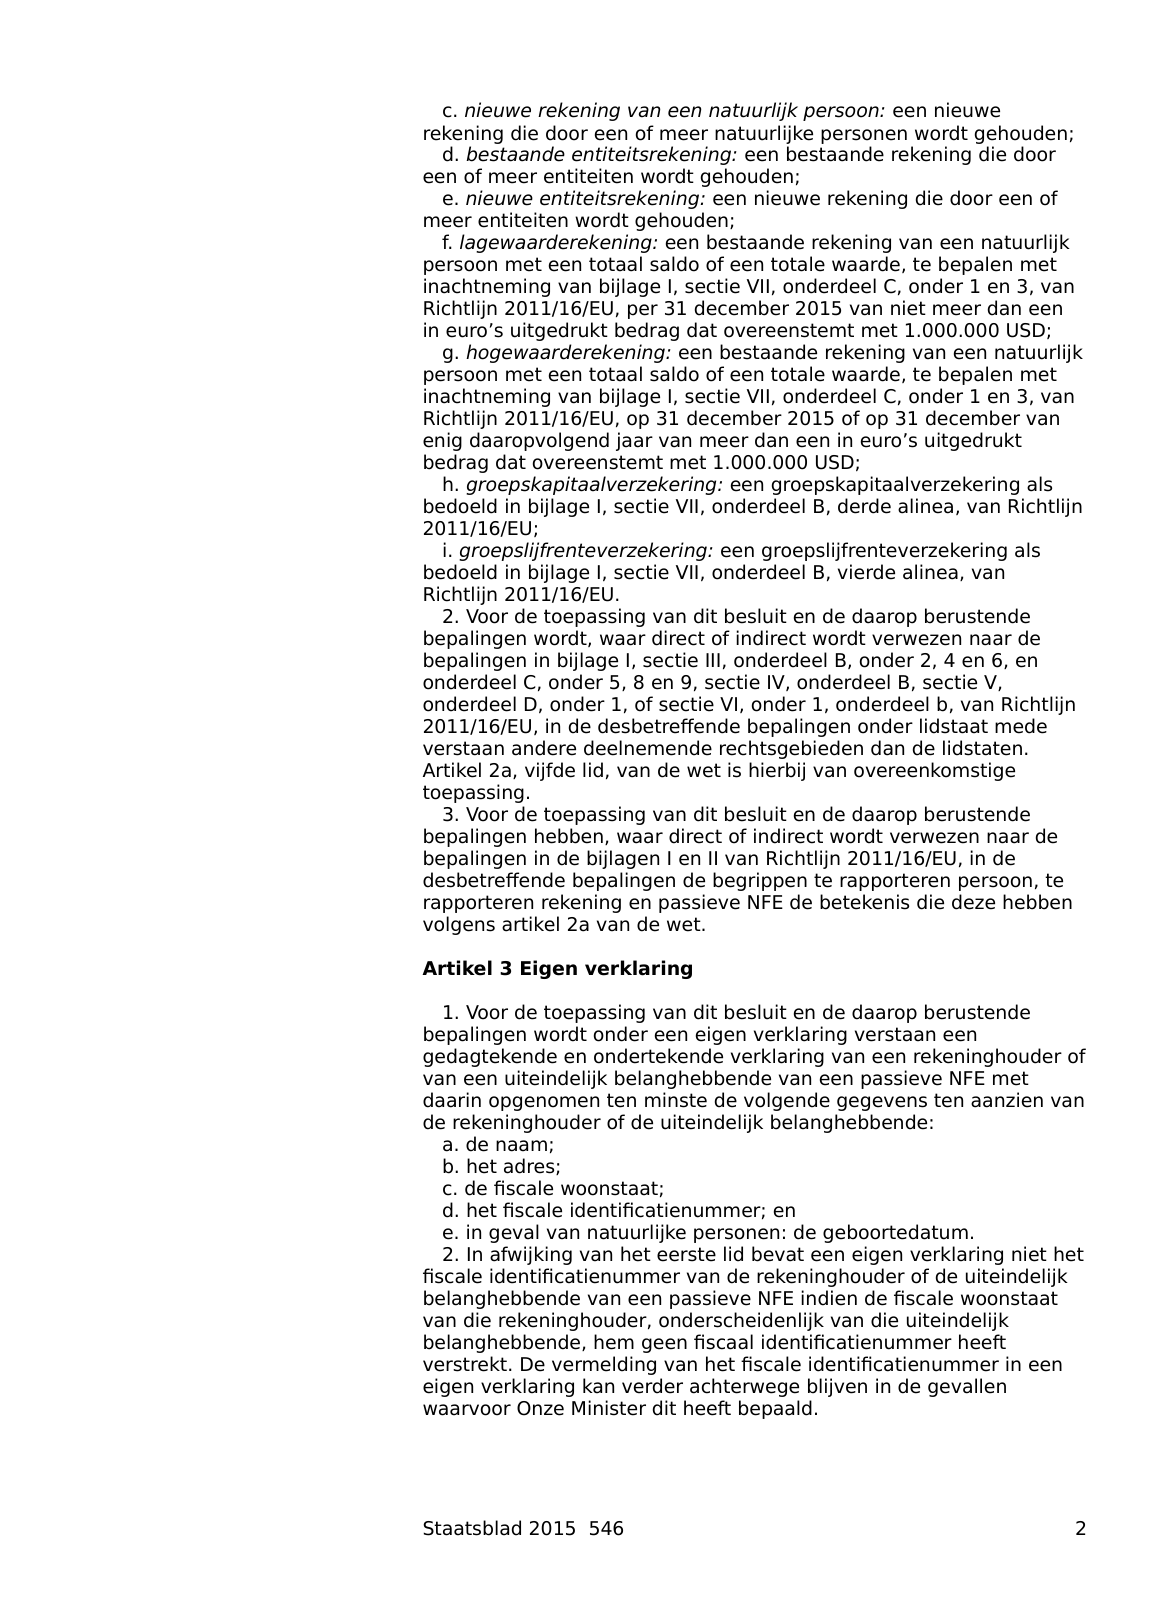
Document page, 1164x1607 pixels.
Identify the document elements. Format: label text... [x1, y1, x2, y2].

text g. hogewaarderekening: een bestaande rekening van een natuurlijk persoon met een totaal saldo of een totale waarde, te bepalen met inachtneming van bijlage I, sectie VII, onderdeel C, onder 1 en 3, van Richtlijn 2011/16/EU, op 31 december 2015 of op 31 december van enig daaropvolgend jaar van meer dan een in euro’s uitgedrukt bedrag dat overeenstemt met 1.000.000 USD; [422, 342, 1087, 474]
text e. in geval van natuurlijke personen: de geboortedatum. [422, 1222, 1087, 1244]
text 1. Voor de toepassing van dit besluit en de daarop berustende bepalingen wordt onder een eigen verklaring verstaan een gedagtekende en ondertekende verklaring van een rekeninghouder of van een uiteindelijk belanghebbende van een passieve NFE met daarin opgenomen ten minste de volgende gegevens ten aanzien van de rekeninghouder of de uiteindelijk belanghebbende: [422, 1002, 1087, 1134]
text a. de naam; [422, 1134, 1087, 1156]
text 3. Voor de toepassing van dit besluit en de daarop berustende bepalingen hebben, waar direct of indirect wordt verwezen naar de bepalingen in de bijlagen I en II van Richtlijn 2011/16/EU, in de desbetreffende bepalingen de begrippen te rapporteren persoon, te rapporteren rekening en passieve NFE de betekenis die deze hebben volgens artikel 2a van de wet. [422, 804, 1087, 936]
text e. nieuwe entiteitsrekening: een nieuwe rekening die door een of meer entiteiten wordt gehouden; [422, 188, 1087, 232]
text i. groepslijfrenteverzekering: een groepslijfrenteverzekering als bedoeld in bijlage I, sectie VII, onderdeel B, vierde alinea, van Richtlijn 2011/16/EU. [422, 540, 1087, 606]
text b. het adres; [422, 1156, 1087, 1178]
text h. groepskapitaalverzekering: een groepskapitaalverzekering als bedoeld in bijlage I, sectie VII, onderdeel B, derde alinea, van Richtlijn 2011/16/EU; [422, 474, 1087, 540]
text d. bestaande entiteitsrekening: een bestaande rekening die door een of meer entiteiten wordt gehouden; [422, 144, 1087, 188]
text f. lagewaarderekening: een bestaande rekening van een natuurlijk persoon met een totaal saldo of een totale waarde, te bepalen met inachtneming van bijlage I, sectie VII, onderdeel C, onder 1 en 3, van Richtlijn 2011/16/EU, per 31 december 2015 van niet meer dan een in euro’s uitgedrukt bedrag dat overeenstemt met 1.000.000 USD; [422, 232, 1087, 342]
text d. het fiscale identificatienummer; en [422, 1200, 1087, 1222]
subtitle Artikel 3 Eigen verklaring [422, 958, 1087, 980]
text c. nieuwe rekening van een natuurlijk persoon: een nieuwe rekening die door een of meer natuurlijke personen wordt gehouden; [422, 100, 1087, 144]
text 2. Voor de toepassing van dit besluit en de daarop berustende bepalingen wordt, waar direct of indirect wordt verwezen naar de bepalingen in bijlage I, sectie III, onderdeel B, onder 2, 4 en 6, en onderdeel C, onder 5, 8 en 9, sectie IV, onderdeel B, sectie V, onderdeel D, onder 1, of sectie VI, onder 1, onderdeel b, van Richtlijn 2011/16/EU, in de desbetreffende bepalingen onder lidstaat mede verstaan andere deelnemende rechtsgebieden dan de lidstaten. Artikel 2a, vijfde lid, van de wet is hierbij van overeenkomstige toepassing. [422, 606, 1087, 804]
text c. de fiscale woonstaat; [422, 1178, 1087, 1200]
text 2. In afwijking van het eerste lid bevat een eigen verklaring niet het fiscale identificatienummer van de rekeninghouder of de uiteindelijk belanghebbende van een passieve NFE indien de fiscale woonstaat van die rekeninghouder, onderscheidenlijk van die uiteindelijk belanghebbende, hem geen fiscaal identificatienummer heeft verstrekt. De vermelding van het fiscale identificatienummer in een eigen verklaring kan verder achterwege blijven in de gevallen waarvoor Onze Minister dit heeft bepaald. [422, 1244, 1087, 1419]
